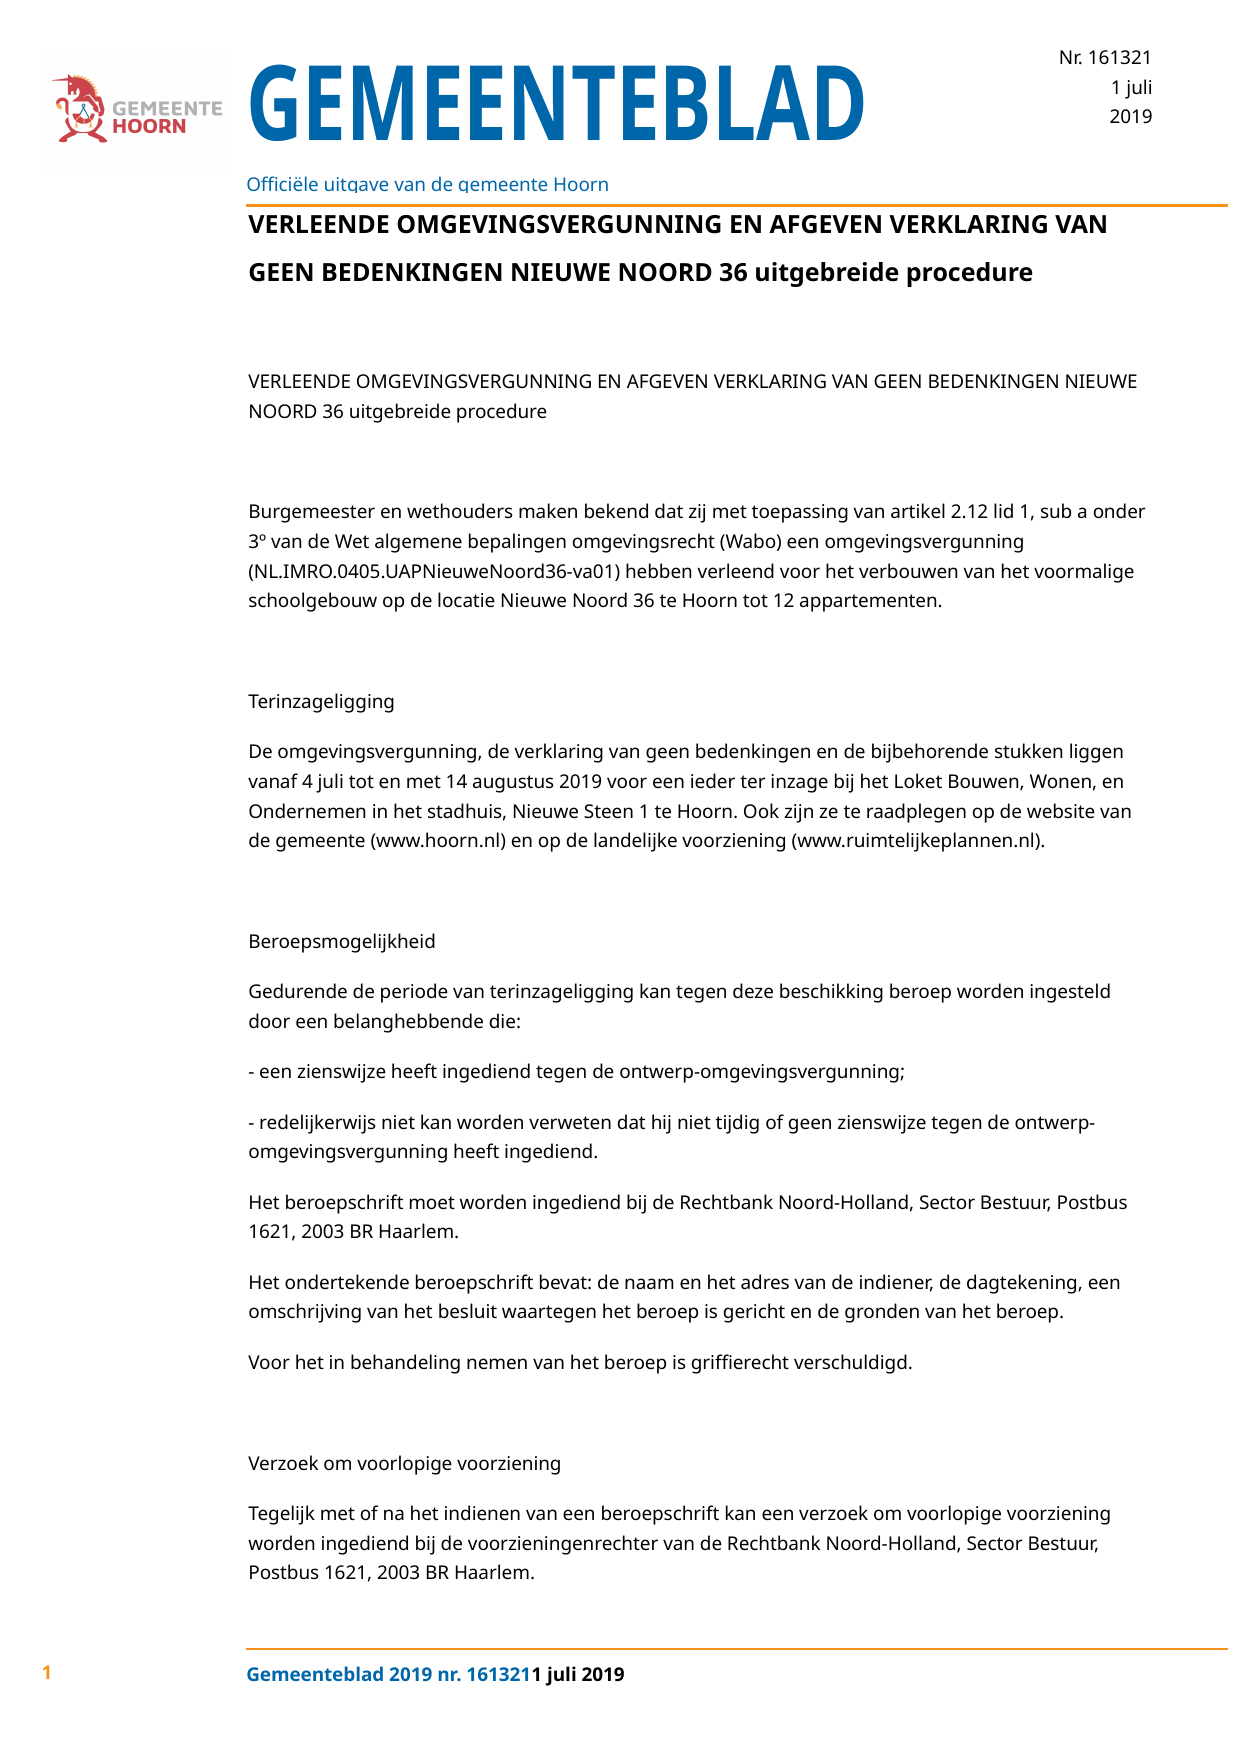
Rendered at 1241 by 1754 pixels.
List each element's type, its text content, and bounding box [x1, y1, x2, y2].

text Het ondertekende beroepschrift bevat: de naam en het adres van de indiener, de dagtekening, een omschrijving van het besluit waartegen het beroep is gericht en de gronden van het beroep. [248, 1269, 1152, 1324]
text Voor het in behandeling nemen van het beroep is griffierecht verschuldigd. [248, 1349, 1152, 1375]
text Verzoek om voorlopige voorziening [248, 1450, 1152, 1476]
text Terinzageligging [248, 688, 1152, 714]
text Beroepsmogelijkheid [248, 928, 1152, 954]
text Gedurende de periode van terinzageligging kan tegen deze beschikking beroep worden ingesteld door een belanghebbende die: [248, 979, 1152, 1034]
text - redelijkerwijs niet kan worden verweten dat hij niet tijdig of geen zienswijze tegen de ontwerp-omgevingsvergunning heeft ingediend. [248, 1109, 1152, 1164]
text Burgemeester en wethouders maken bekend dat zij met toepassing van artikel 2.12 lid 1, sub a onder 3º van de Wet algemene bepalingen omgevingsrecht (Wabo) een omgevingsvergunning (NL.IMRO.0405.UAPNieuweNoord36-va01) hebben verleend voor het verbouwen van het voormalige schoolgebouw op de locatie Nieuwe Noord 36 te Hoorn tot 12 appartementen. [248, 499, 1152, 613]
picture [41, 47, 231, 172]
text VERLEENDE OMGEVINGSVERGUNNING EN AFGEVEN VERKLARING VAN GEEN BEDENKINGEN NIEUWE NOORD 36 uitgebreide procedure [248, 207, 1152, 288]
text - een zienswijze heeft ingediend tegen de ontwerp-omgevingsvergunning; [248, 1059, 1152, 1084]
text VERLEENDE OMGEVINGSVERGUNNING EN AFGEVEN VERKLARING VAN GEEN BEDENKINGEN NIEUWE NOORD 36 uitgebreide procedure [248, 368, 1152, 424]
text Tegelijk met of na het indienen van een beroepschrift kan een verzoek om voorlopige voorziening worden ingediend bij de voorzieningenrechter van de Rechtbank Noord-Holland, Sector Bestuur, Postbus 1621, 2003 BR Haarlem. [248, 1500, 1152, 1585]
text De omgevingsvergunning, de verklaring van geen bedenkingen en de bijbehorende stukken liggen vanaf 4 juli tot en met 14 augustus 2019 voor een ieder ter inzage bij het Loket Bouwen, Wonen, en Ondernemen in het stadhuis, Nieuwe Steen 1 te Hoorn. Ook zijn ze te raadplegen op de website van de gemeente (www.hoorn.nl) en op de landelijke voorziening (www.ruimtelijkeplannen.nl). [248, 739, 1152, 853]
text Het beroepschrift moet worden ingediend bij de Rechtbank Noord-Holland, Sector Bestuur, Postbus 1621, 2003 BR Haarlem. [248, 1189, 1152, 1244]
